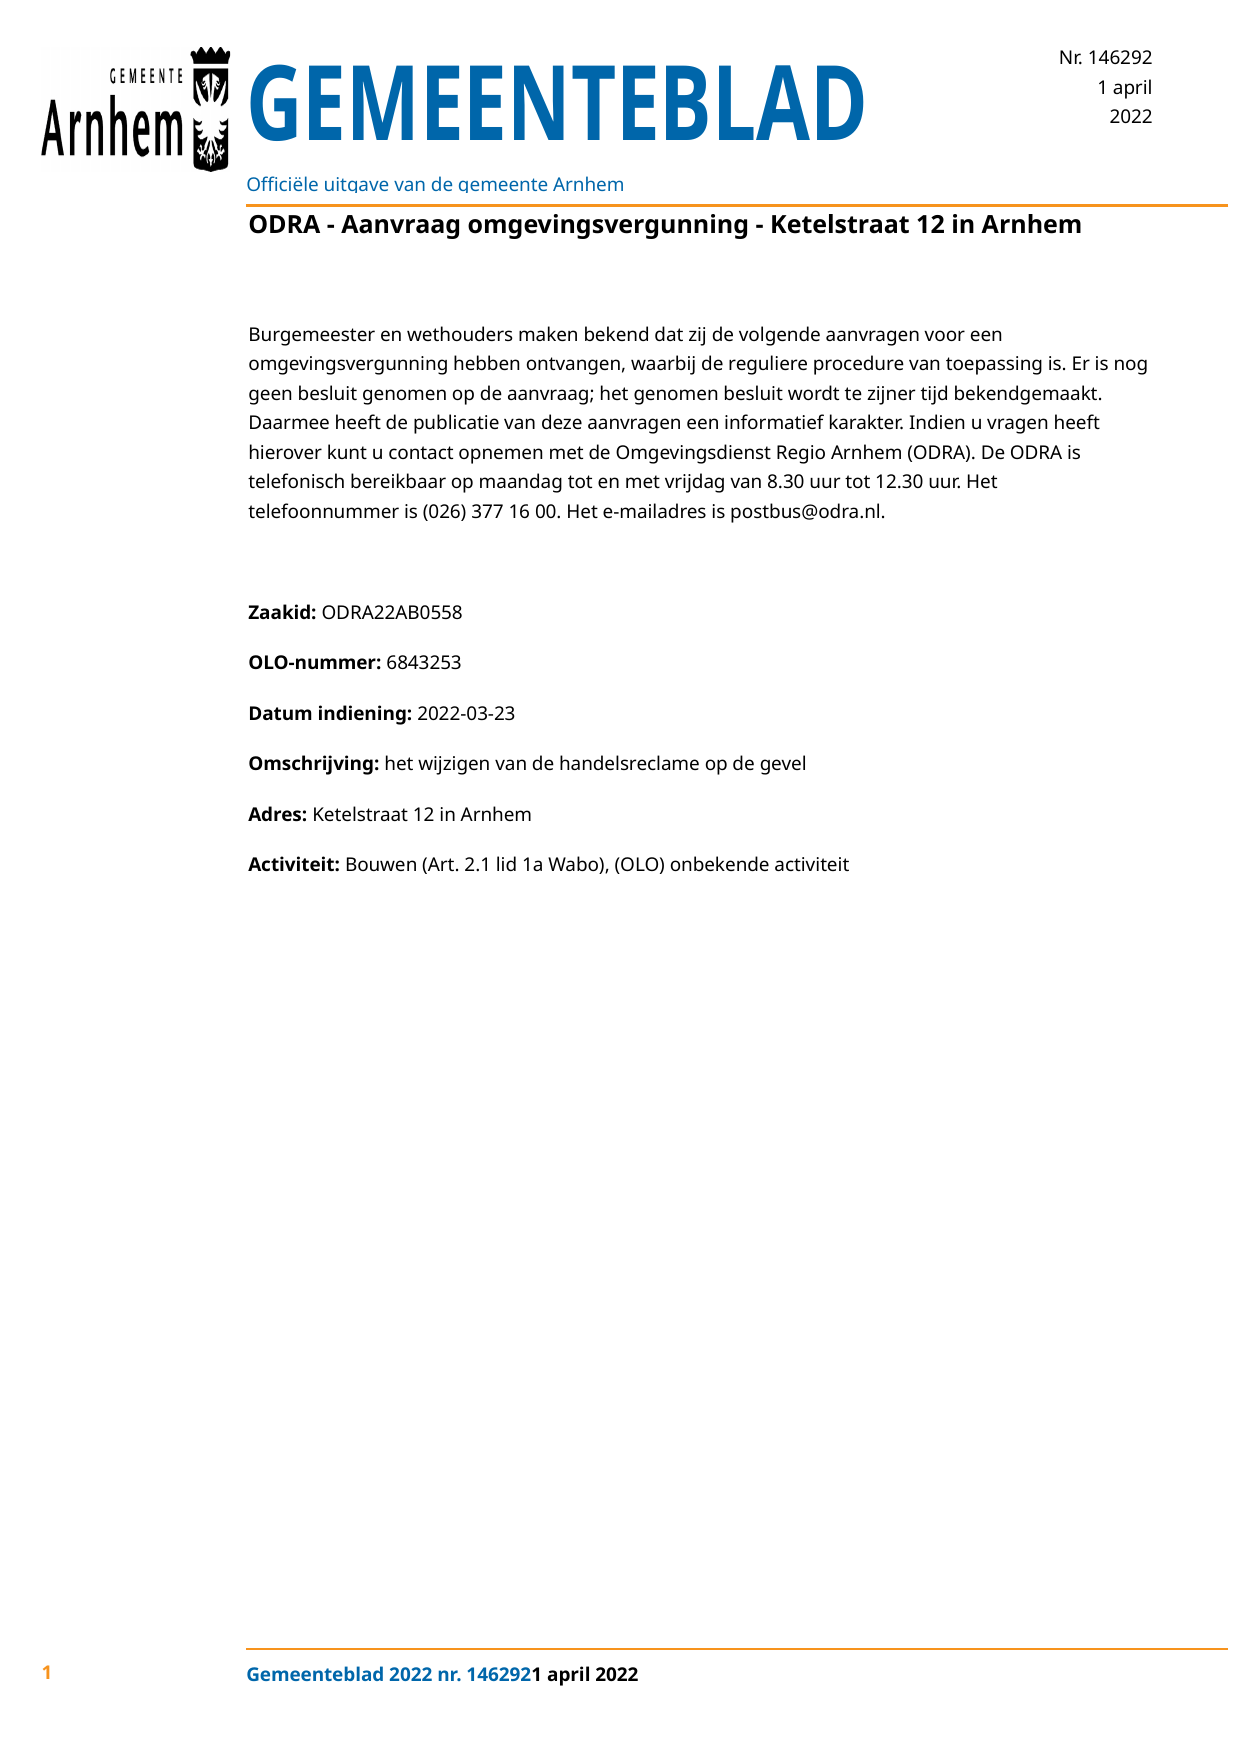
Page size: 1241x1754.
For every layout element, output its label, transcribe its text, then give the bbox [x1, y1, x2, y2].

text ODRA - Aanvraag omgevingsvergunning - Ketelstraat 12 in Arnhem [248, 207, 1152, 241]
text Zaakid: ODRA22AB0558 [248, 599, 1152, 625]
text Adres: Ketelstraat 12 in Arnhem [248, 801, 1152, 826]
picture [41, 47, 231, 172]
text Datum indiening: 2022-03-23 [248, 700, 1152, 726]
text OLO-nummer: 6843253 [248, 649, 1152, 675]
text Burgemeester en wethouders maken bekend dat zij de volgende aanvragen voor een omgevingsvergunning hebben ontvangen, waarbij de reguliere procedure van toepassing is. Er is nog geen besluit genomen op de aanvraag; het genomen besluit wordt te zijner tijd bekendgemaakt. Daarmee heeft de publicatie van deze aanvragen een informatief karakter. Indien u vragen heeft hierover kunt u contact opnemen met de Omgevingsdienst Regio Arnhem (ODRA). De ODRA is telefonisch bereikbaar op maandag tot en met vrijdag van 8.30 uur tot 12.30 uur. Het telefoonnummer is (026) 377 16 00. Het e-mailadres is postbus@odra.nl. [248, 321, 1152, 524]
text Omschrijving: het wijzigen van de handelsreclame op de gevel [248, 750, 1152, 776]
text Activiteit: Bouwen (Art. 2.1 lid 1a Wabo), (OLO) onbekende activiteit [248, 851, 1152, 877]
